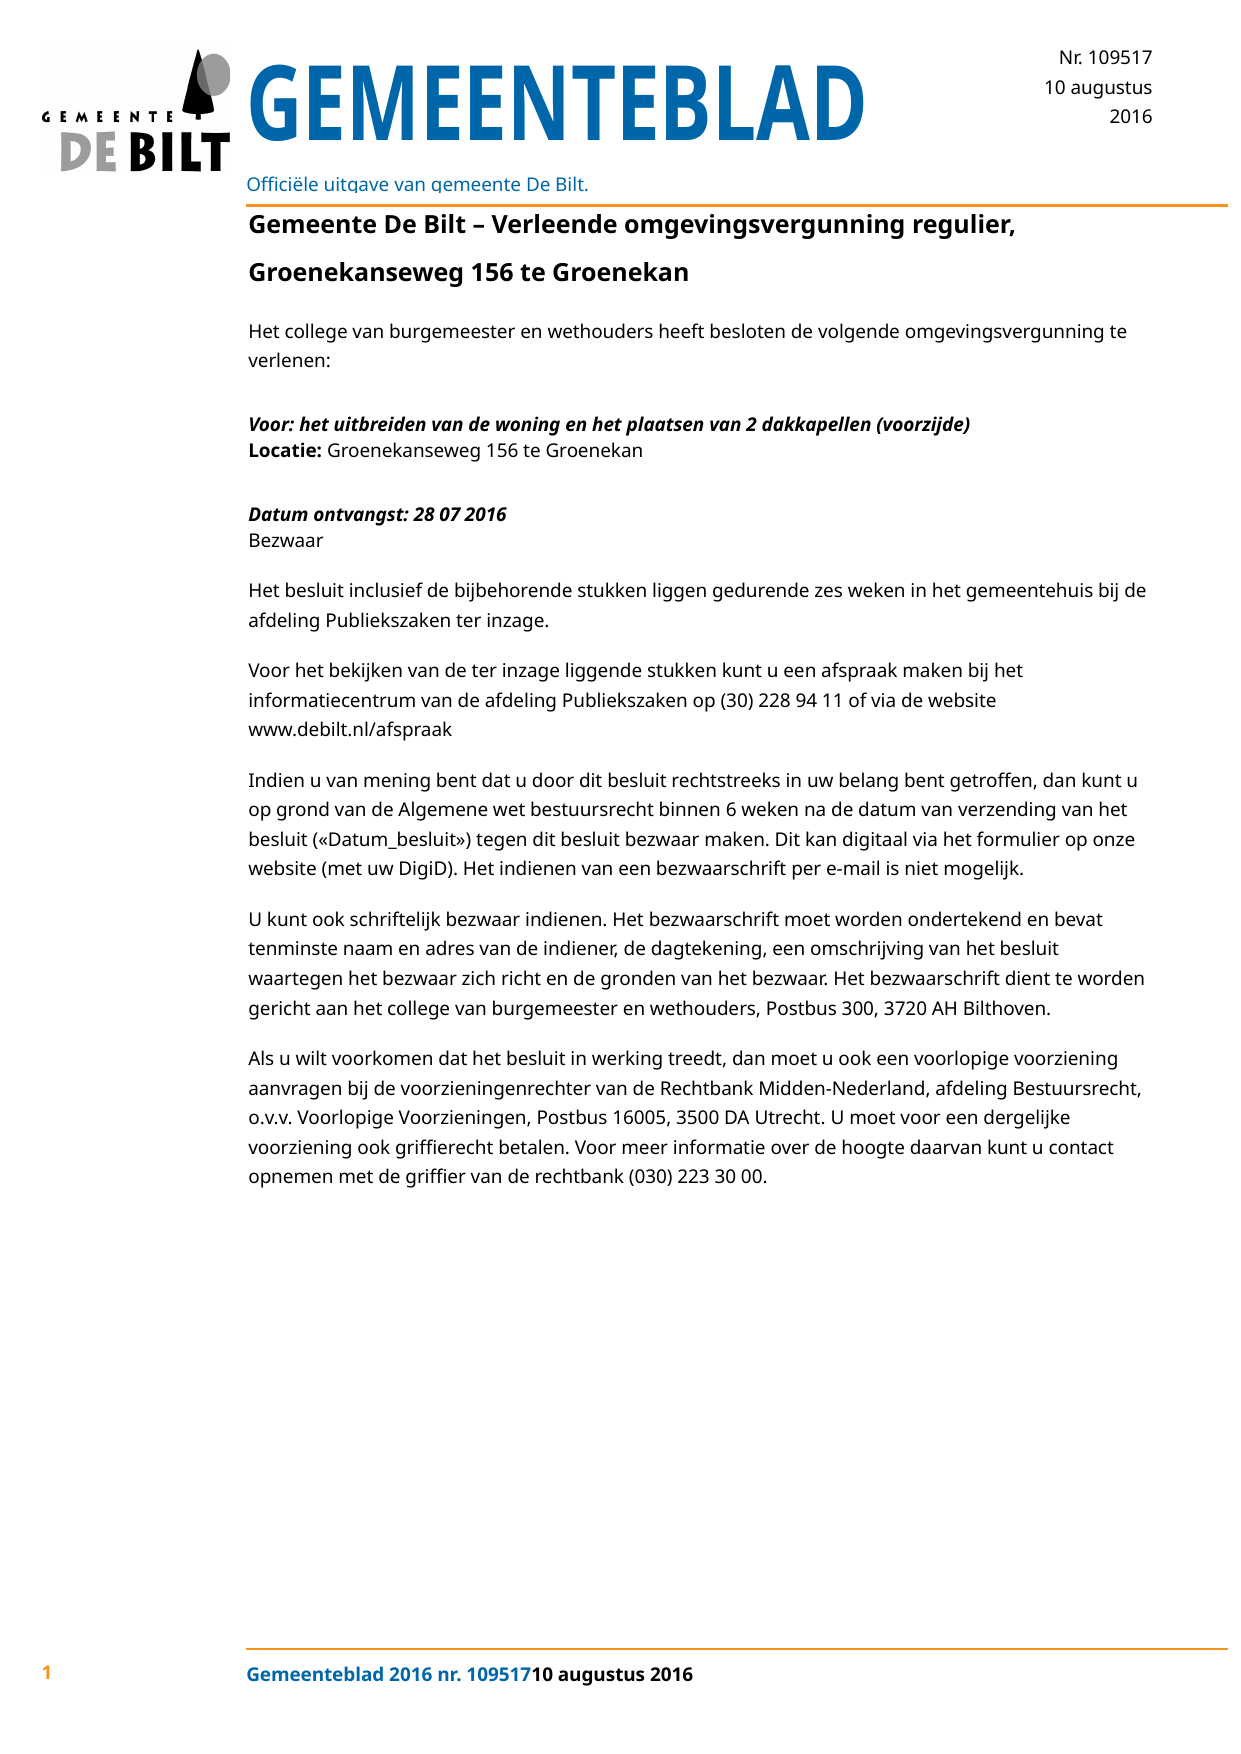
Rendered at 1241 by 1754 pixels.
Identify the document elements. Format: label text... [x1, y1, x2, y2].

picture [41, 47, 231, 172]
text Datum ontvangst: 28 07 2016 [248, 501, 1152, 527]
text Voor: het uitbreiden van de woning en het plaatsen van 2 dakkapellen (voorzijde) [248, 411, 1152, 437]
text Het college van burgemeester en wethouders heeft besloten de volgende omgevingsvergunning te verlenen: [248, 318, 1152, 373]
text Voor het bekijken van de ter inzage liggende stukken kunt u een afspraak maken bij het informatiecentrum van de afdeling Publiekszaken op (30) 228 94 11 of via de website www.debilt.nl/afspraak [248, 657, 1152, 742]
text Bezwaar [248, 527, 1152, 553]
text Indien u van mening bent dat u door dit besluit rechtstreeks in uw belang bent getroffen, dan kunt u op grond van de Algemene wet bestuursrecht binnen 6 weken na de datum van verzending van het besluit («Datum_besluit») tegen dit besluit bezwaar maken. Dit kan digitaal via het formulier op onze website (met uw DigiD). Het indienen van een bezwaarschrift per e-mail is niet mogelijk. [248, 767, 1152, 881]
text Als u wilt voorkomen dat het besluit in werking treedt, dan moet u ook een voorlopige voorziening aanvragen bij de voorzieningenrechter van de Rechtbank Midden-Nederland, afdeling Bestuursrecht, o.v.v. Voorlopige Voorzieningen, Postbus 16005, 3500 DA Utrecht. U moet voor een dergelijke voorziening ook griffierecht betalen. Voor meer informatie over de hoogte daarvan kunt u contact opnemen met de griffier van de rechtbank (030) 223 30 00. [248, 1045, 1152, 1189]
text U kunt ook schriftelijk bezwaar indienen. Het bezwaarschrift moet worden ondertekend en bevat tenminste naam en adres van de indiener, de dagtekening, een omschrijving van het besluit waartegen het bezwaar zich richt en de gronden van het bezwaar. Het bezwaarschrift dient te worden gericht aan het college van burgemeester en wethouders, Postbus 300, 3720 AH Bilthoven. [248, 906, 1152, 1021]
text Gemeente De Bilt – Verleende omgevingsvergunning regulier, Groenekanseweg 156 te Groenekan [248, 207, 1152, 288]
text Locatie: Groenekanseweg 156 te Groenekan [248, 437, 1152, 463]
text Het besluit inclusief de bijbehorende stukken liggen gedurende zes weken in het gemeentehuis bij de afdeling Publiekszaken ter inzage. [248, 577, 1152, 633]
